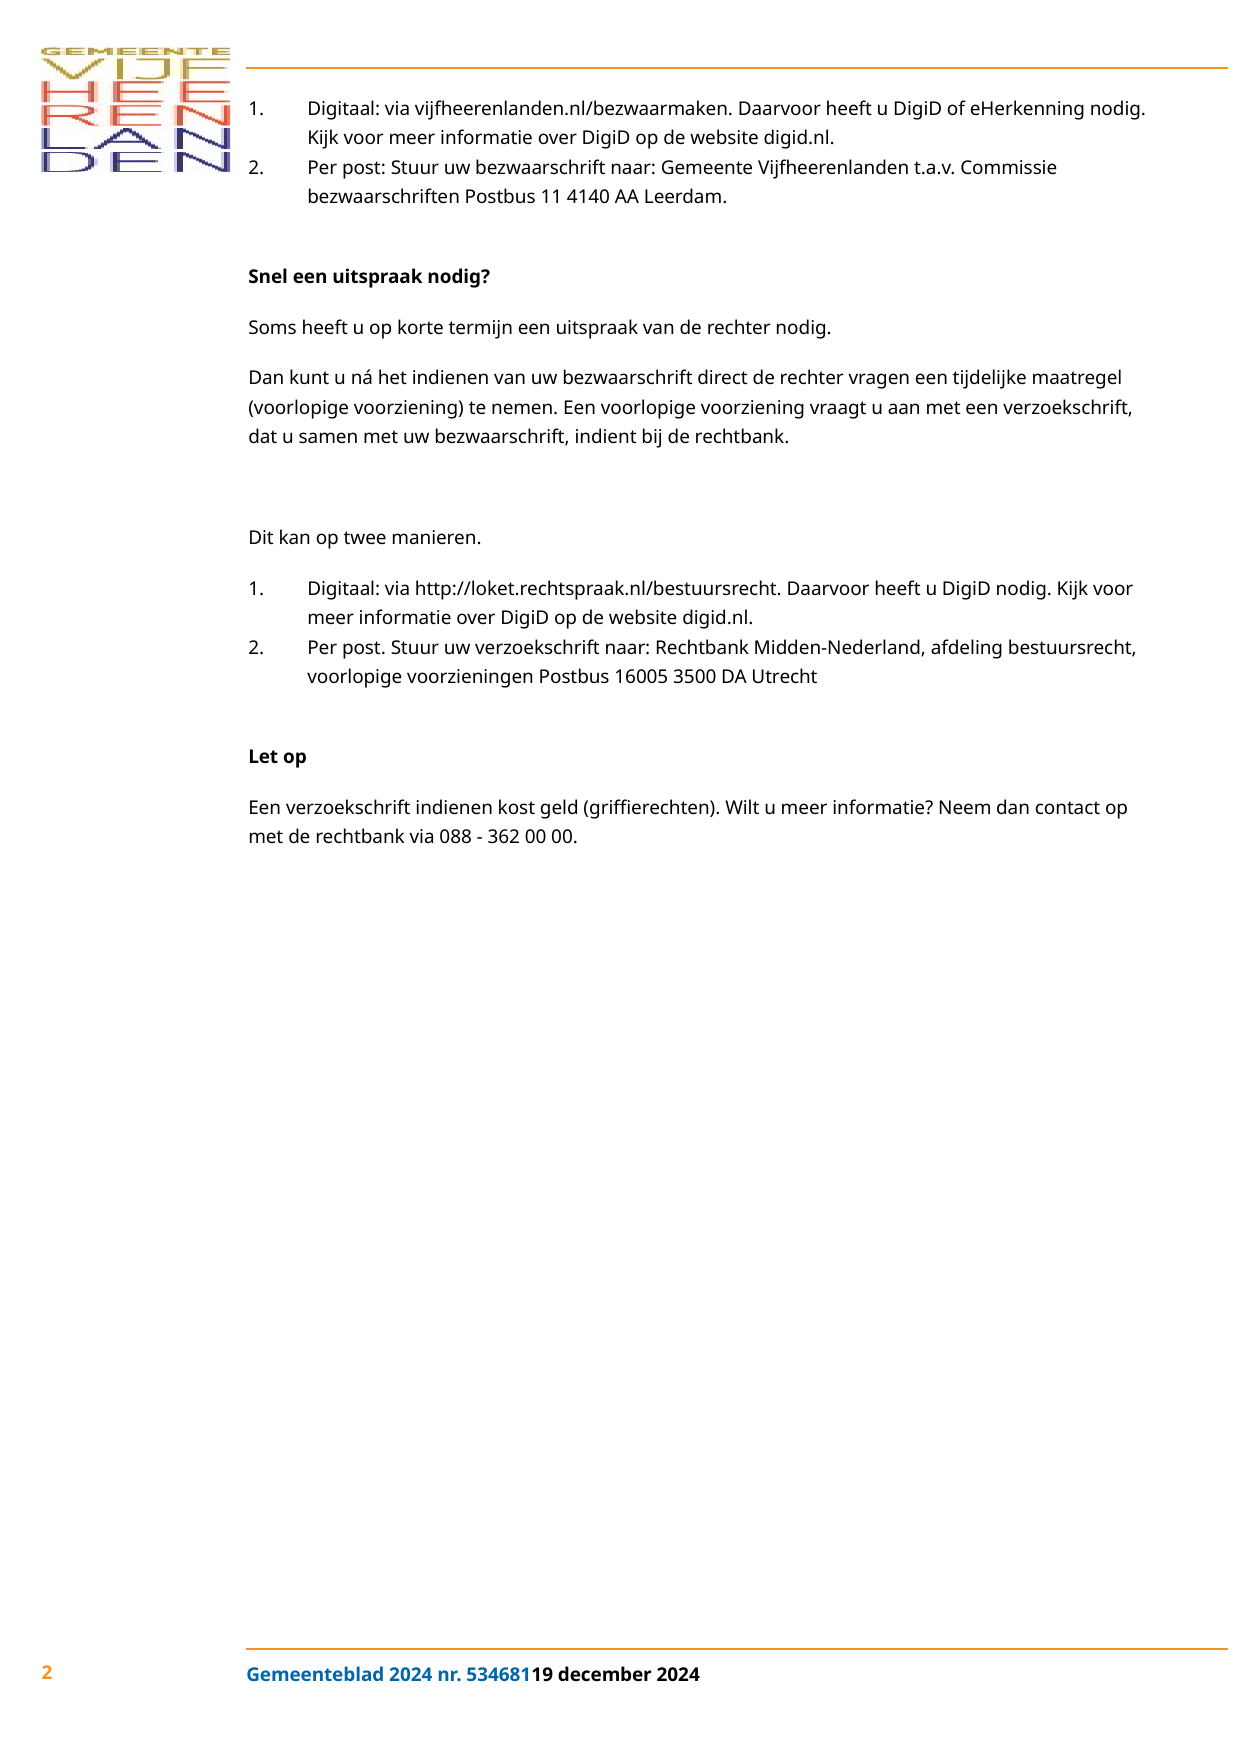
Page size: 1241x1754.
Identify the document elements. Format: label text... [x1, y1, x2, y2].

text Soms heeft u op korte termijn een uitspraak van de rechter nodig. [248, 314, 1152, 340]
list Per post. Stuur uw verzoekschrift naar: Rechtbank Midden-Nederland, afdeling bestuursrecht, voorlopige voorzieningen Postbus 16005 3500 DA Utrecht [248, 634, 1152, 689]
list Digitaal: via http://loket.rechtspraak.nl/bestuursrecht. Daarvoor heeft u DigiD nodig. Kijk voor meer informatie over DigiD op de website digid.nl. [248, 575, 1152, 630]
text Dit kan op twee manieren. [248, 524, 1152, 550]
text Let op [248, 743, 1152, 769]
list Per post: Stuur uw bezwaarschrift naar: Gemeente Vijfheerenlanden t.a.v. Commissie bezwaarschriften Postbus 11 4140 AA Leerdam. [248, 154, 1152, 209]
list Digitaal: via vijfheerenlanden.nl/bezwaarmaken. Daarvoor heeft u DigiD of eHerkenning nodig. Kijk voor meer informatie over DigiD op de website digid.nl. [248, 95, 1152, 150]
text Dan kunt u ná het indienen van uw bezwaarschrift direct de rechter vragen een tijdelijke maatregel (voorlopige voorziening) te nemen. Een voorlopige voorziening vraagt u aan met een verzoekschrift, dat u samen met uw bezwaarschrift, indient bij de rechtbank. [248, 364, 1152, 449]
text Snel een uitspraak nodig? [248, 263, 1152, 289]
text Een verzoekschrift indienen kost geld (griffierechten). Wilt u meer informatie? Neem dan contact op met de rechtbank via 088 - 362 00 00. [248, 794, 1152, 849]
picture [41, 47, 231, 172]
